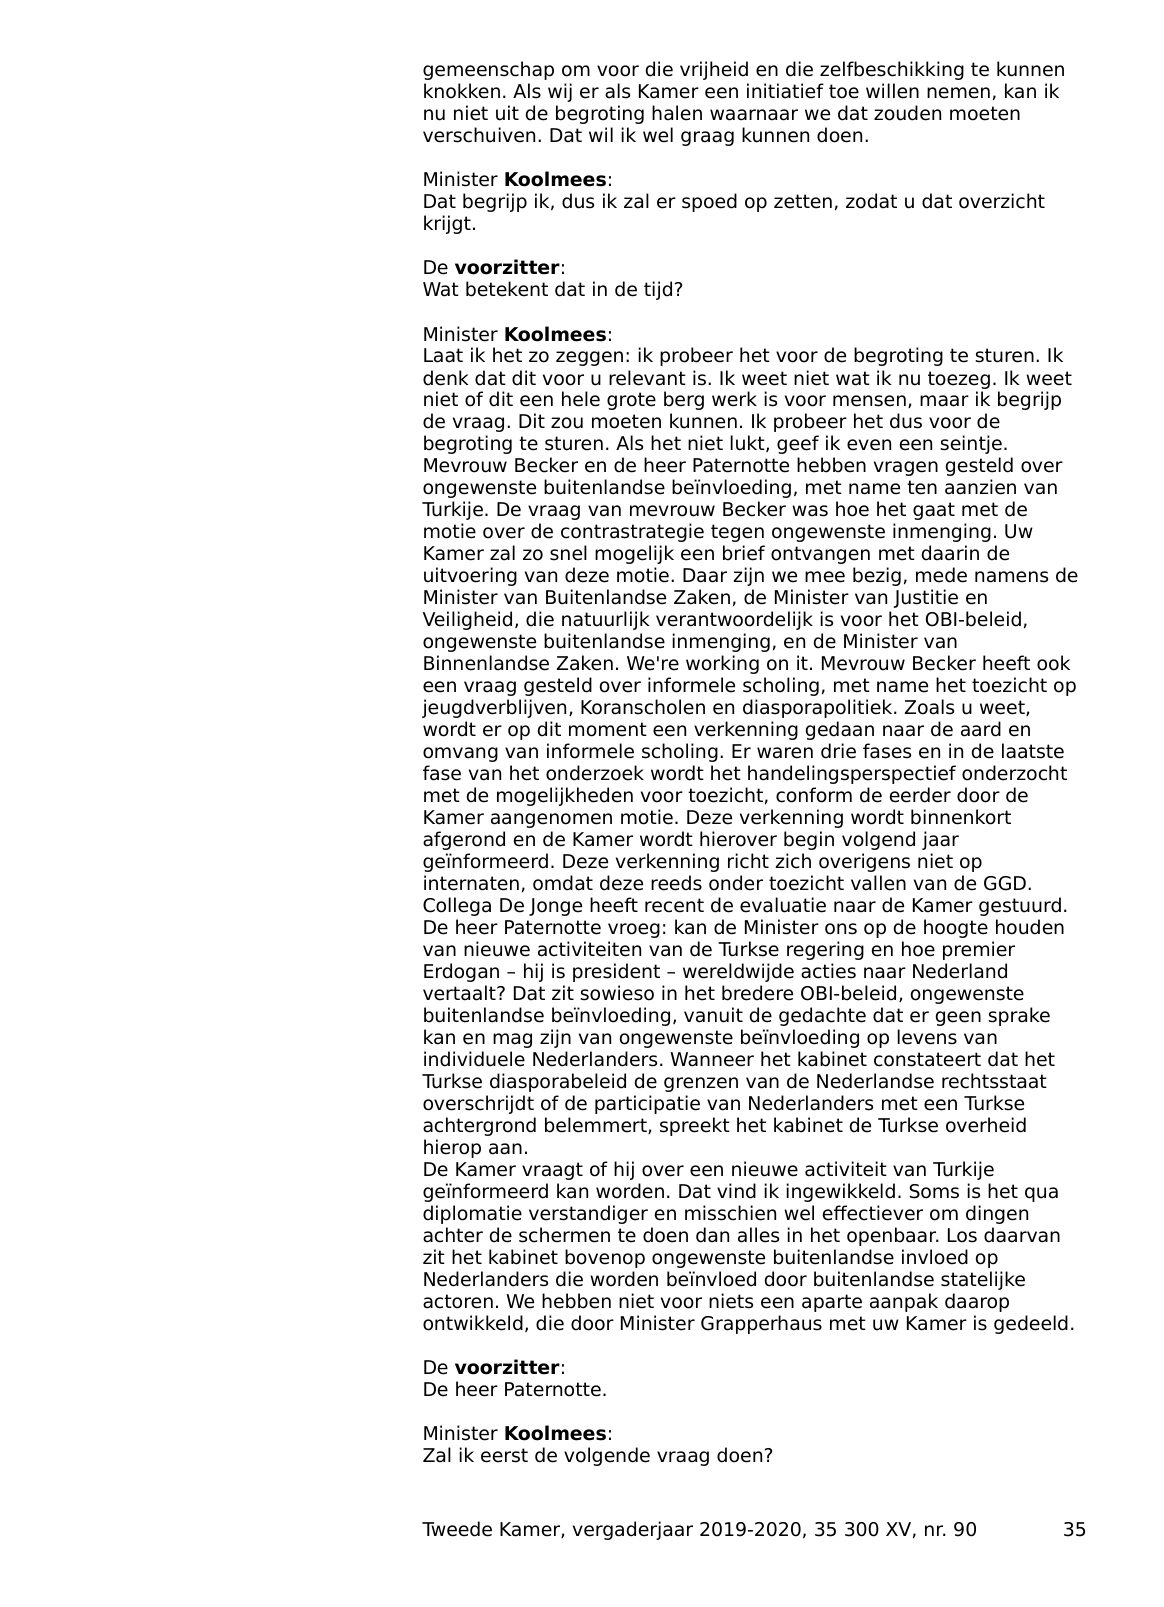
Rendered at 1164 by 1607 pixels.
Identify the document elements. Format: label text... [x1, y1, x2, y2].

text Minister Koolmees: [422, 169, 1087, 191]
text Dat begrijp ik, dus ik zal er spoed op zetten, zodat u dat overzicht krijgt. [422, 191, 1087, 235]
text Mevrouw Becker en de heer Paternotte hebben vragen gesteld over ongewenste buitenlandse beïnvloeding, met name ten aanzien van Turkije. De vraag van mevrouw Becker was hoe het gaat met de motie over de contrastrategie tegen ongewenste inmenging. Uw Kamer zal zo snel mogelijk een brief ontvangen met daarin de uitvoering van deze motie. Daar zijn we mee bezig, mede namens de Minister van Buitenlandse Zaken, de Minister van Justitie en Veiligheid, die natuurlijk verantwoordelijk is voor het OBI-beleid, ongewenste buitenlandse inmenging, en de Minister van Binnenlandse Zaken. We're working on it. Mevrouw Becker heeft ook een vraag gesteld over informele scholing, met name het toezicht op jeugdverblijven, Koranscholen en diasporapolitiek. Zoals u weet, wordt er op dit moment een verkenning gedaan naar de aard en omvang van informele scholing. Er waren drie fases en in de laatste fase van het onderzoek wordt het handelingsperspectief onderzocht met de mogelijkheden voor toezicht, conform de eerder door de Kamer aangenomen motie. Deze verkenning wordt binnenkort afgerond en de Kamer wordt hierover begin volgend jaar geïnformeerd. Deze verkenning richt zich overigens niet op internaten, omdat deze reeds onder toezicht vallen van de GGD. Collega De Jonge heeft recent de evaluatie naar de Kamer gestuurd. [422, 455, 1087, 917]
text De voorzitter: [422, 1357, 1087, 1379]
text De heer Paternotte. [422, 1379, 1087, 1401]
text De heer Paternotte vroeg: kan de Minister ons op de hoogte houden van nieuwe activiteiten van de Turkse regering en hoe premier Erdogan – hij is president – wereldwijde acties naar Nederland vertaalt? Dat zit sowieso in het bredere OBI-beleid, ongewenste buitenlandse beïnvloeding, vanuit de gedachte dat er geen sprake kan en mag zijn van ongewenste beïnvloeding op levens van individuele Nederlanders. Wanneer het kabinet constateert dat het Turkse diasporabeleid de grenzen van de Nederlandse rechtsstaat overschrijdt of de participatie van Nederlanders met een Turkse achtergrond belemmert, spreekt het kabinet de Turkse overheid hierop aan. [422, 917, 1087, 1159]
text Wat betekent dat in de tijd? [422, 279, 1087, 301]
text Zal ik eerst de volgende vraag doen? [422, 1445, 1087, 1467]
text Minister Koolmees: [422, 1423, 1087, 1445]
text gemeenschap om voor die vrijheid en die zelfbeschikking te kunnen knokken. Als wij er als Kamer een initiatief toe willen nemen, kan ik nu niet uit de begroting halen waarnaar we dat zouden moeten verschuiven. Dat wil ik wel graag kunnen doen. [422, 59, 1087, 147]
text Laat ik het zo zeggen: ik probeer het voor de begroting te sturen. Ik denk dat dit voor u relevant is. Ik weet niet wat ik nu toezeg. Ik weet niet of dit een hele grote berg werk is voor mensen, maar ik begrijp de vraag. Dit zou moeten kunnen. Ik probeer het dus voor de begroting te sturen. Als het niet lukt, geef ik even een seintje. [422, 345, 1087, 455]
text Minister Koolmees: [422, 323, 1087, 345]
text De Kamer vraagt of hij over een nieuwe activiteit van Turkije geïnformeerd kan worden. Dat vind ik ingewikkeld. Soms is het qua diplomatie verstandiger en misschien wel effectiever om dingen achter de schermen te doen dan alles in het openbaar. Los daarvan zit het kabinet bovenop ongewenste buitenlandse invloed op Nederlanders die worden beïnvloed door buitenlandse statelijke actoren. We hebben niet voor niets een aparte aanpak daarop ontwikkeld, die door Minister Grapperhaus met uw Kamer is gedeeld. [422, 1159, 1087, 1334]
text De voorzitter: [422, 257, 1087, 279]
